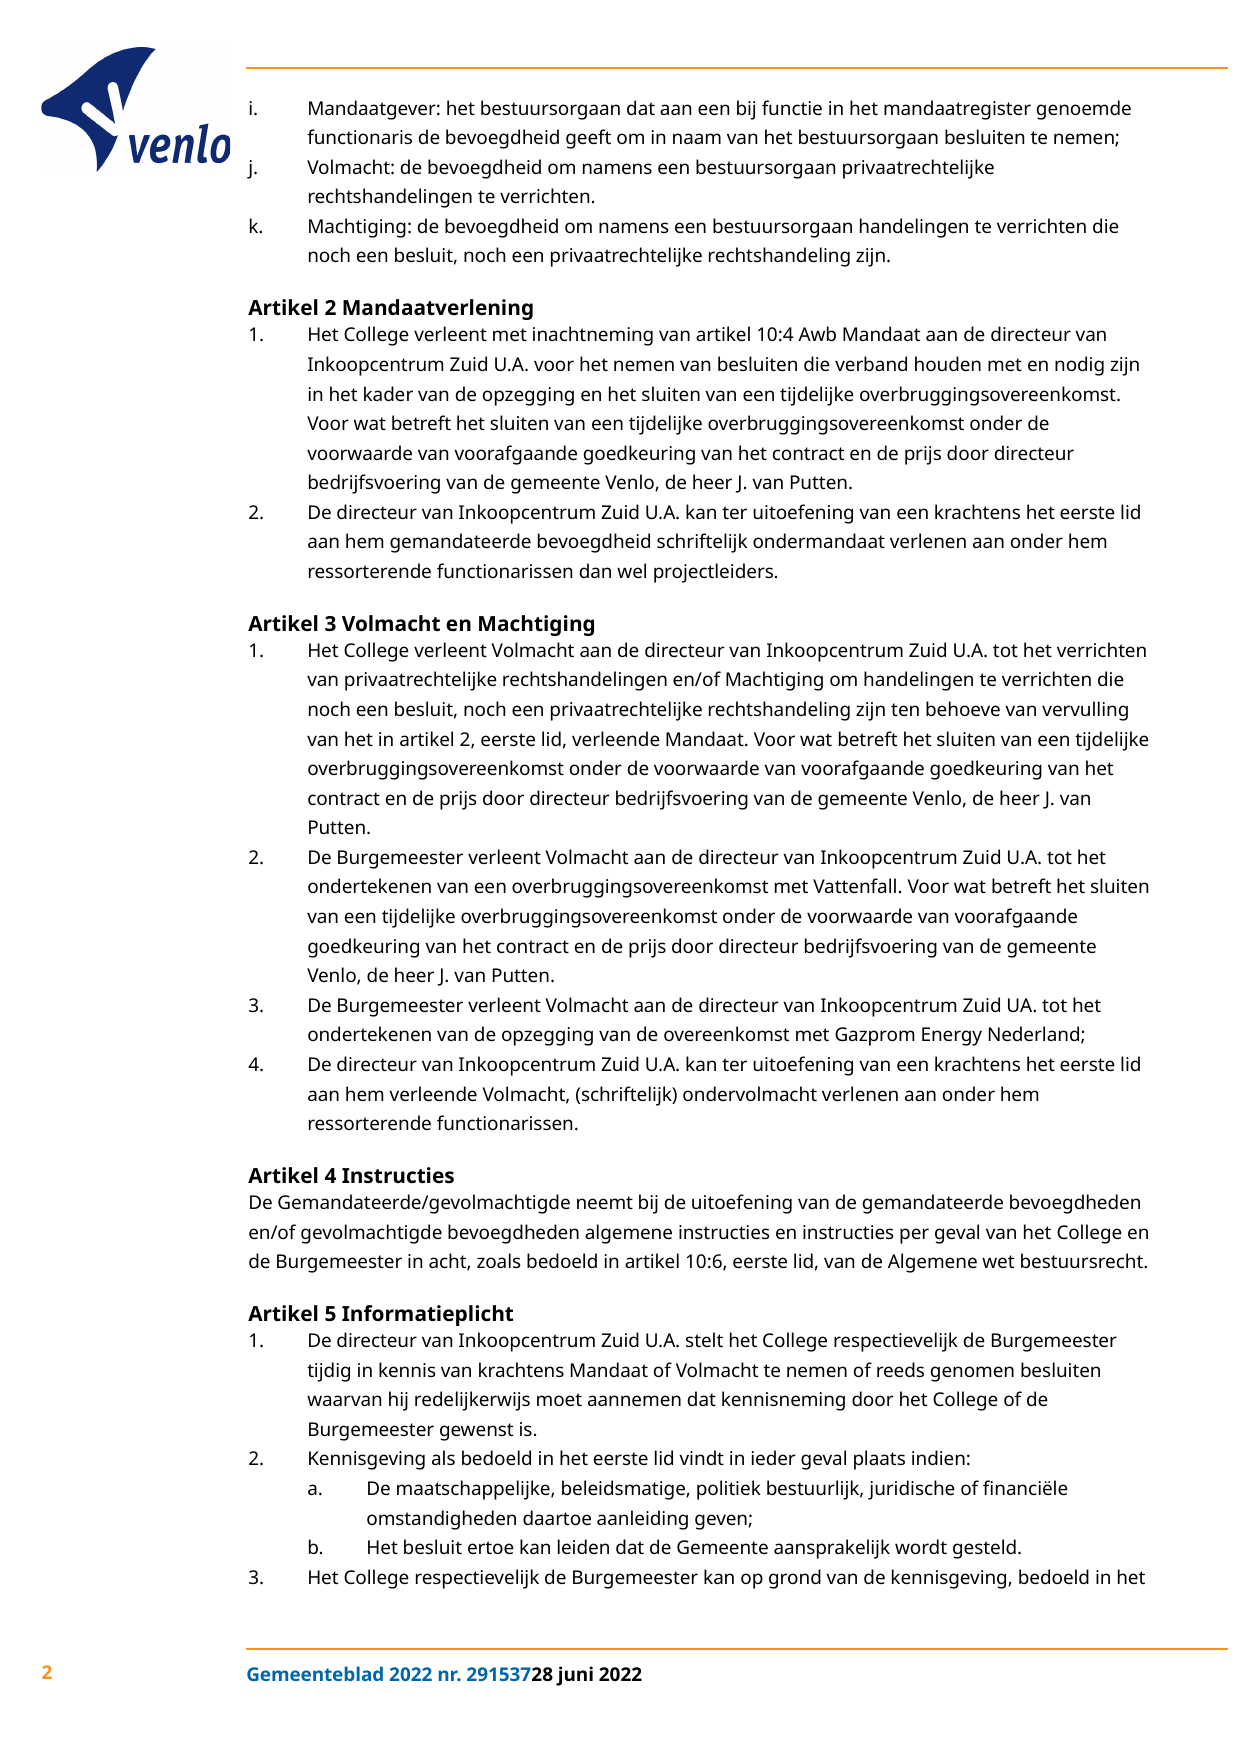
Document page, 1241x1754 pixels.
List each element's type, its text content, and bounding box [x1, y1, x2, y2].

text Artikel 3 Volmacht en Machtiging [248, 609, 1152, 637]
list Volmacht: de bevoegdheid om namens een bestuursorgaan privaatrechtelijke rechtshandelingen te verrichten. [248, 154, 1152, 209]
list Mandaatgever: het bestuursorgaan dat aan een bij functie in het mandaatregister genoemde functionaris de bevoegdheid geeft om in naam van het bestuursorgaan besluiten te nemen; [248, 95, 1152, 150]
list De maatschappelijke, beleidsmatige, politiek bestuurlijk, juridische of financiële omstandigheden daartoe aanleiding geven; [307, 1475, 1152, 1531]
list De directeur van Inkoopcentrum Zuid U.A. kan ter uitoefening van een krachtens het eerste lid aan hem verleende Volmacht, (schriftelijk) ondervolmacht verlenen aan onder hem ressorterende functionarissen. [248, 1051, 1152, 1136]
list Het College verleent Volmacht aan de directeur van Inkoopcentrum Zuid U.A. tot het verrichten van privaatrechtelijke rechtshandelingen en/of Machtiging om handelingen te verrichten die noch een besluit, noch een privaatrechtelijke rechtshandeling zijn ten behoeve van vervulling van het in artikel 2, eerste lid, verleende Mandaat. Voor wat betreft het sluiten van een tijdelijke overbruggingsovereenkomst onder de voorwaarde van voorafgaande goedkeuring van het contract en de prijs door directeur bedrijfsvoering van de gemeente Venlo, de heer J. van Putten. [248, 637, 1152, 840]
text Artikel 5 Informatieplicht [248, 1299, 1152, 1327]
list De directeur van Inkoopcentrum Zuid U.A. stelt het College respectievelijk de Burgemeester tijdig in kennis van krachtens Mandaat of Volmacht te nemen of reeds genomen besluiten waarvan hij redelijkerwijs moet aannemen dat kennisneming door het College of de Burgemeester gewenst is. [248, 1327, 1152, 1442]
text Artikel 4 Instructies [248, 1161, 1152, 1189]
list Het besluit ertoe kan leiden dat de Gemeente aansprakelijk wordt gesteld. [307, 1534, 1152, 1560]
list De Burgemeester verleent Volmacht aan de directeur van Inkoopcentrum Zuid U.A. tot het ondertekenen van een overbruggingsovereenkomst met Vattenfall. Voor wat betreft het sluiten van een tijdelijke overbruggingsovereenkomst onder de voorwaarde van voorafgaande goedkeuring van het contract en de prijs door directeur bedrijfsvoering van de gemeente Venlo, de heer J. van Putten. [248, 844, 1152, 988]
list De directeur van Inkoopcentrum Zuid U.A. kan ter uitoefening van een krachtens het eerste lid aan hem gemandateerde bevoegdheid schriftelijk ondermandaat verlenen aan onder hem ressorterende functionarissen dan wel projectleiders. [248, 499, 1152, 584]
text Artikel 2 Mandaatverlening [248, 293, 1152, 322]
list Kennisgeving als bedoeld in het eerste lid vindt in ieder geval plaats indien: [248, 1446, 1152, 1471]
list Het College respectievelijk de Burgemeester kan op grond van de kennisgeving, bedoeld in het [248, 1564, 1152, 1590]
list Het College verleent met inachtneming van artikel 10:4 Awb Mandaat aan de directeur van Inkoopcentrum Zuid U.A. voor het nemen van besluiten die verband houden met en nodig zijn in het kader van de opzegging en het sluiten van een tijdelijke overbruggingsovereenkomst. Voor wat betreft het sluiten van een tijdelijke overbruggingsovereenkomst onder de voorwaarde van voorafgaande goedkeuring van het contract en de prijs door directeur bedrijfsvoering van de gemeente Venlo, de heer J. van Putten. [248, 322, 1152, 495]
text De Gemandateerde/gevolmachtigde neemt bij de uitoefening van de gemandateerde bevoegdheden en/of gevolmachtigde bevoegdheden algemene instructies en instructies per geval van het College en de Burgemeester in acht, zoals bedoeld in artikel 10:6, eerste lid, van de Algemene wet bestuursrecht. [248, 1189, 1152, 1274]
list Machtiging: de bevoegdheid om namens een bestuursorgaan handelingen te verrichten die noch een besluit, noch een privaatrechtelijke rechtshandeling zijn. [248, 213, 1152, 268]
list De Burgemeester verleent Volmacht aan de directeur van Inkoopcentrum Zuid UA. tot het ondertekenen van de opzegging van de overeenkomst met Gazprom Energy Nederland; [248, 992, 1152, 1047]
picture [41, 47, 231, 172]
